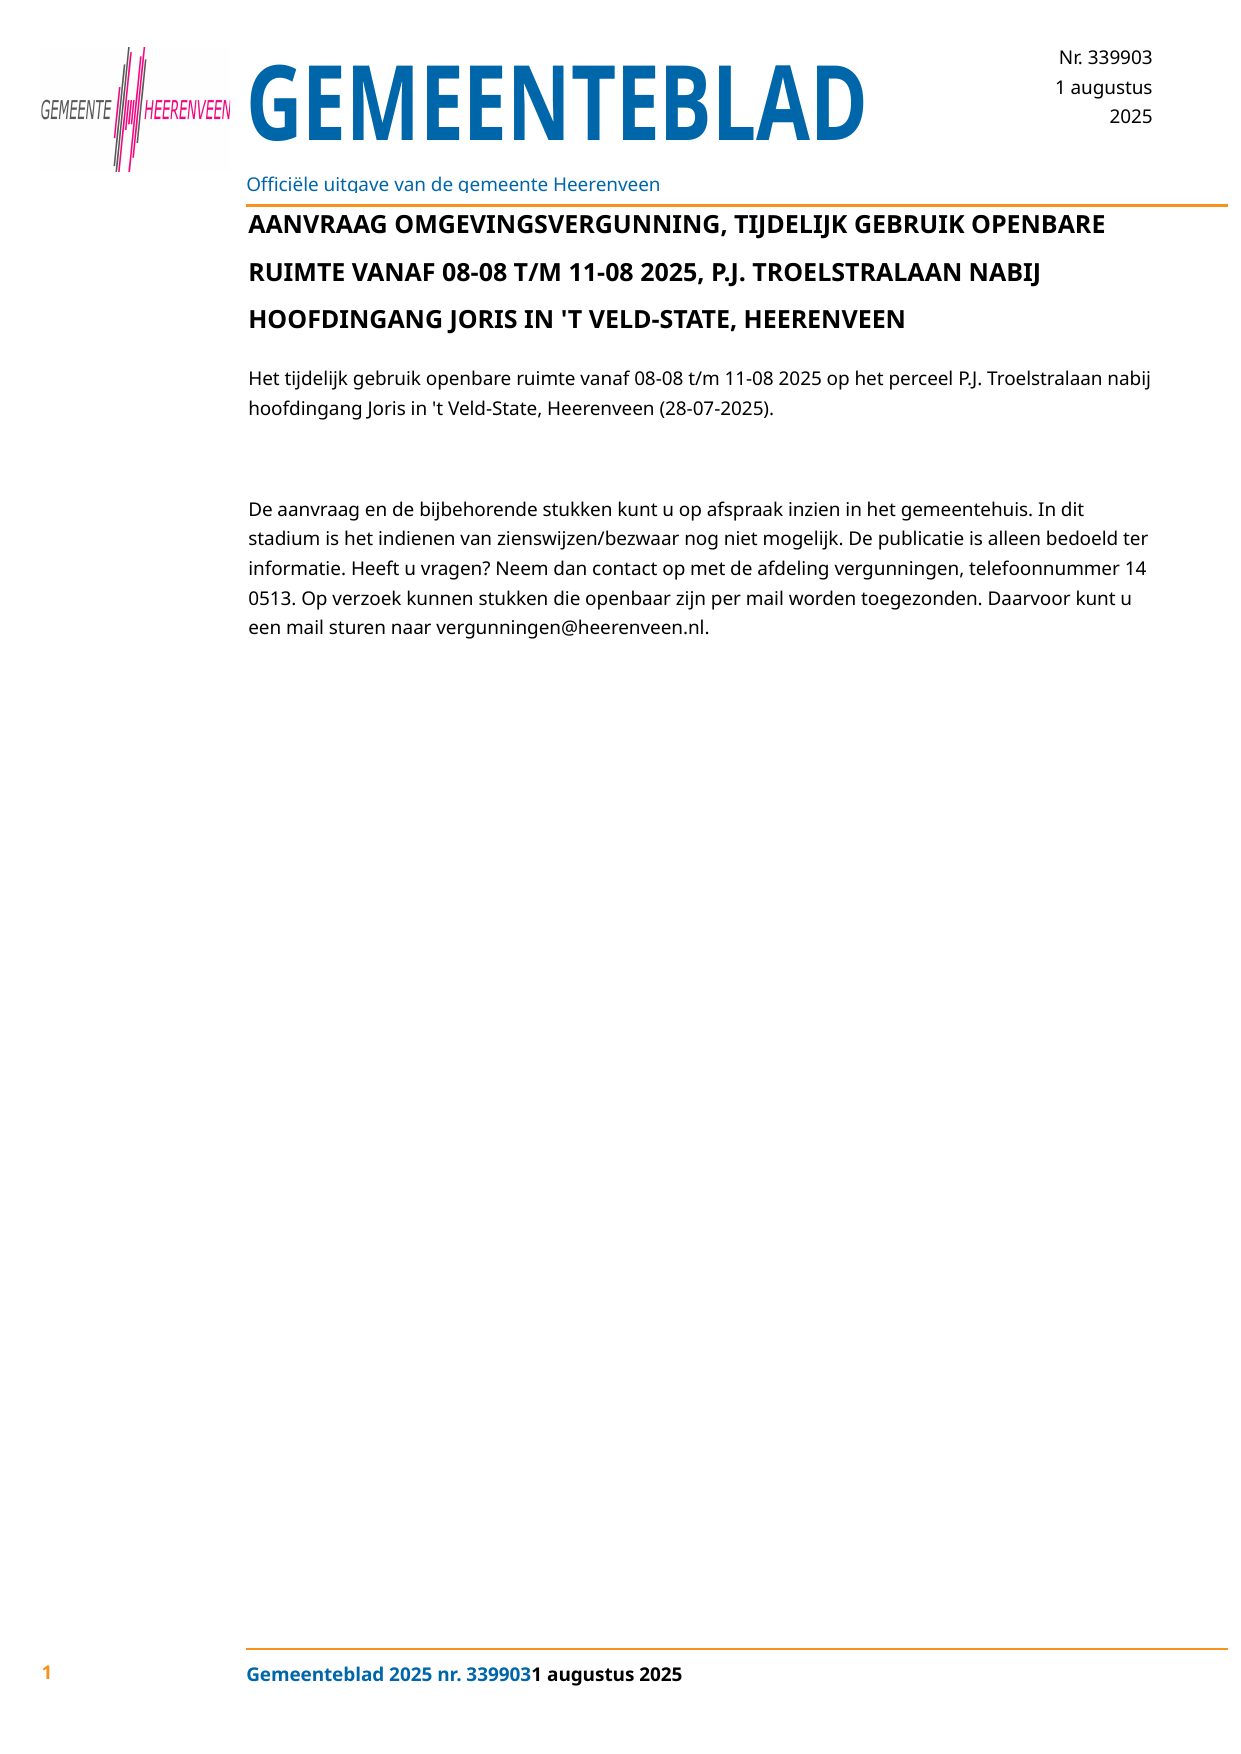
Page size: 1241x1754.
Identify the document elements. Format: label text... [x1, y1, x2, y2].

picture [41, 47, 231, 172]
text De aanvraag en de bijbehorende stukken kunt u op afspraak inzien in het gemeentehuis. In dit stadium is het indienen van zienswijzen/bezwaar nog niet mogelijk. De publicatie is alleen bedoeld ter informatie. Heeft u vragen? Neem dan contact op met de afdeling vergunningen, telefoonnummer 14 0513. Op verzoek kunnen stukken die openbaar zijn per mail worden toegezonden. Daarvoor kunt u een mail sturen naar vergunningen@heerenveen.nl. [248, 496, 1152, 640]
text AANVRAAG OMGEVINGSVERGUNNING, TIJDELIJK GEBRUIK OPENBARE RUIMTE VANAF 08-08 T/M 11-08 2025, P.J. TROELSTRALAAN NABIJ HOOFDINGANG JORIS IN 'T VELD-STATE, HEERENVEEN [248, 207, 1152, 336]
text Het tijdelijk gebruik openbare ruimte vanaf 08-08 t/m 11-08 2025 op het perceel P.J. Troelstralaan nabij hoofdingang Joris in 't Veld-State, Heerenveen (28-07-2025). [248, 366, 1152, 421]
